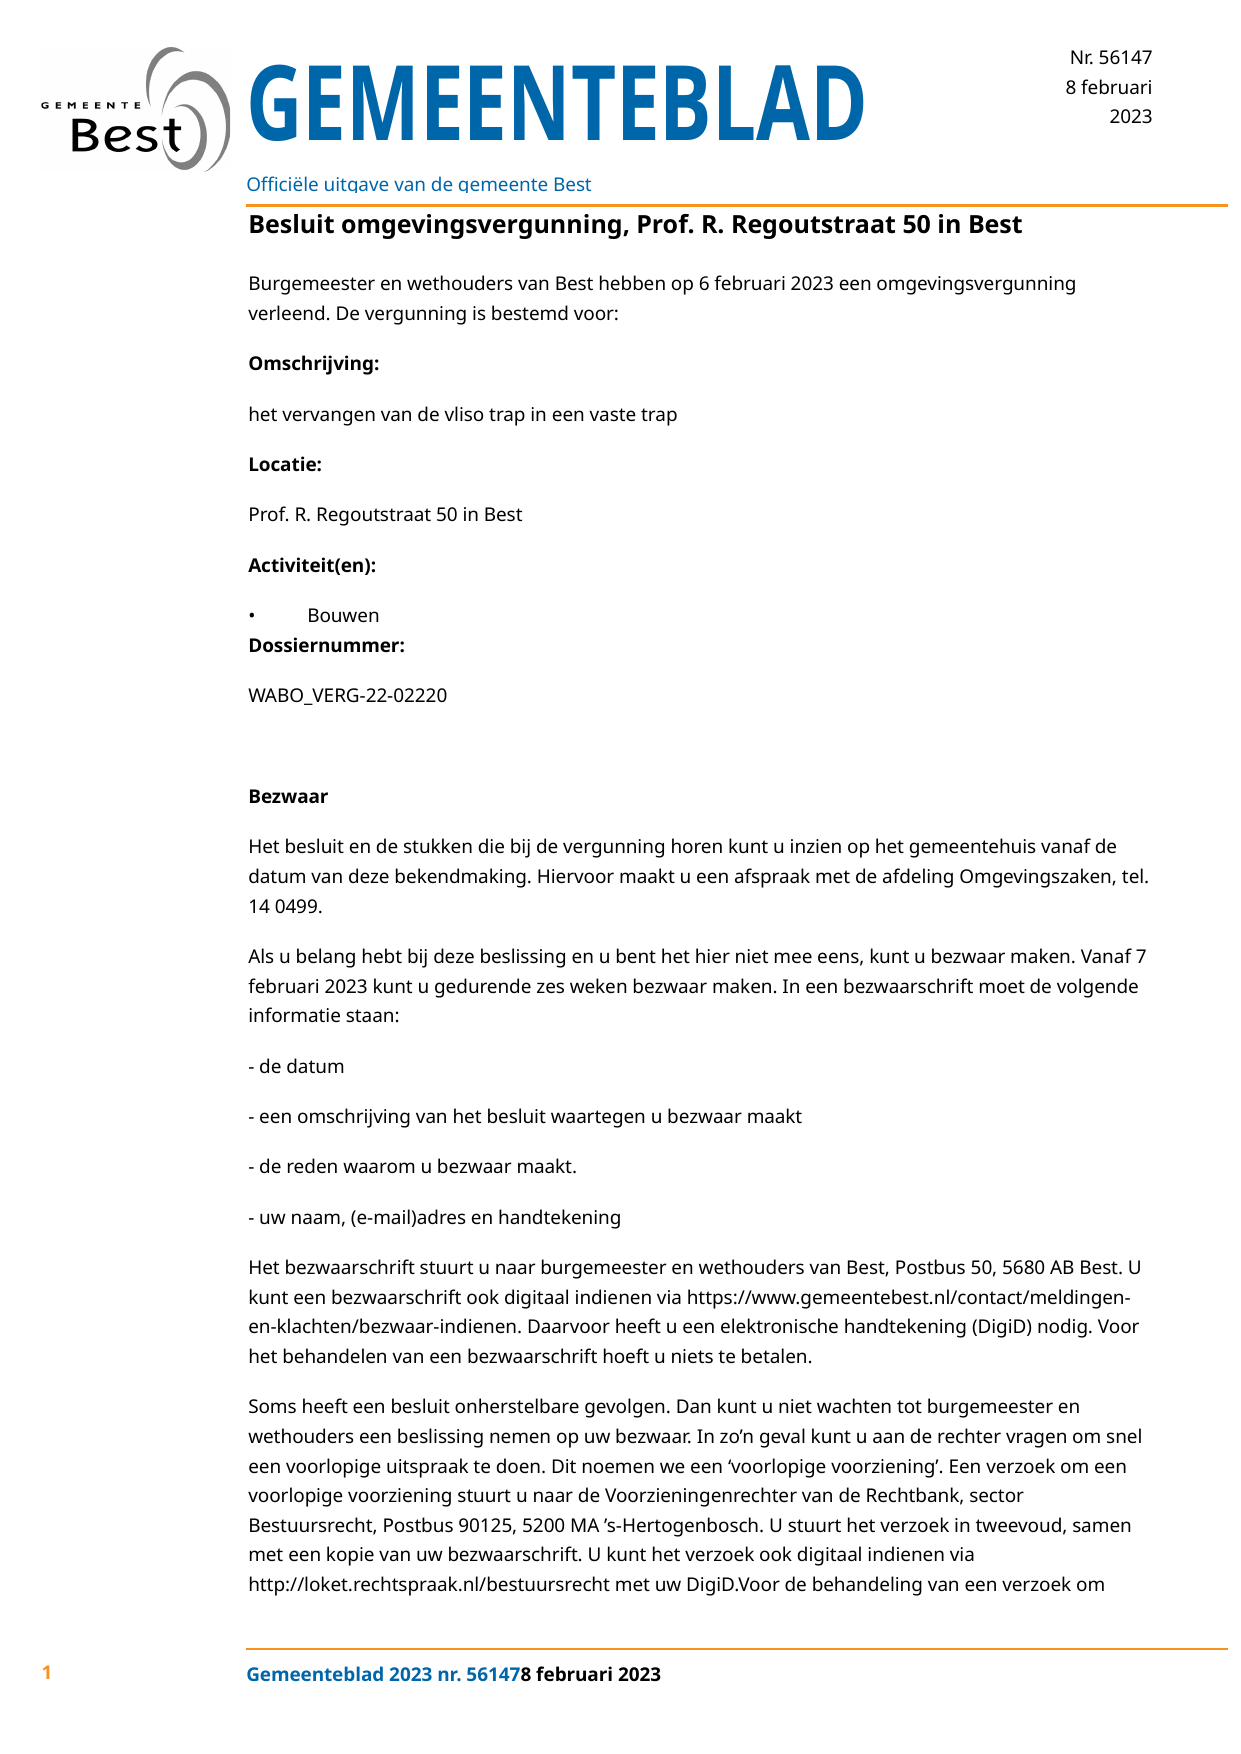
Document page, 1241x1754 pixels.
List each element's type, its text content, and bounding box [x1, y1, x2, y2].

text Locatie: [248, 451, 1152, 477]
text - de datum [248, 1053, 1152, 1078]
text Als u belang hebt bij deze beslissing en u bent het hier niet mee eens, kunt u bezwaar maken. Vanaf 7 februari 2023 kunt u gedurende zes weken bezwaar maken. In een bezwaarschrift moet de volgende informatie staan: [248, 943, 1152, 1028]
picture [41, 47, 231, 172]
list Bouwen [248, 602, 1152, 628]
text Dossiernummer: [248, 632, 1152, 658]
text - uw naam, (e-mail)adres en handtekening [248, 1204, 1152, 1230]
text Besluit omgevingsvergunning, Prof. R. Regoutstraat 50 in Best [248, 207, 1152, 241]
text WABO_VERG-22-02220 [248, 682, 1152, 708]
text Bezwaar [248, 783, 1152, 809]
text Prof. R. Regoutstraat 50 in Best [248, 502, 1152, 527]
text Het bezwaarschrift stuurt u naar burgemeester en wethouders van Best, Postbus 50, 5680 AB Best. U kunt een bezwaarschrift ook digitaal indienen via https://www.gemeentebest.nl/contact/meldingen-en-klachten/bezwaar-indienen. Daarvoor heeft u een elektronische handtekening (DigiD) nodig. Voor het behandelen van een bezwaarschrift hoeft u niets te betalen. [248, 1254, 1152, 1369]
text Activiteit(en): [248, 552, 1152, 578]
text Het besluit en de stukken die bij de vergunning horen kunt u inzien op het gemeentehuis vanaf de datum van deze bekendmaking. Hiervoor maakt u een afspraak met de afdeling Omgevingszaken, tel. 14 0499. [248, 834, 1152, 918]
text Soms heeft een besluit onherstelbare gevolgen. Dan kunt u niet wachten tot burgemeester en wethouders een beslissing nemen op uw bezwaar. In zo’n geval kunt u aan de rechter vragen om snel een voorlopige uitspraak te doen. Dit noemen we een ‘voorlopige voorziening’. Een verzoek om een voorlopige voorziening stuurt u naar de Voorzieningenrechter van de Rechtbank, sector Bestuursrecht, Postbus 90125, 5200 MA ’s-Hertogenbosch. U stuurt het verzoek in tweevoud, samen met een kopie van uw bezwaarschrift. U kunt het verzoek ook digitaal indienen via http://loket.rechtspraak.nl/bestuursrecht met uw DigiD.Voor de behandeling van een verzoek om [248, 1394, 1152, 1597]
text Burgemeester en wethouders van Best hebben op 6 februari 2023 een omgevingsvergunning verleend. De vergunning is bestemd voor: [248, 270, 1152, 326]
text - een omschrijving van het besluit waartegen u bezwaar maakt [248, 1103, 1152, 1129]
text - de reden waarom u bezwaar maakt. [248, 1154, 1152, 1179]
text Omschrijving: [248, 350, 1152, 376]
text het vervangen van de vliso trap in een vaste trap [248, 401, 1152, 426]
